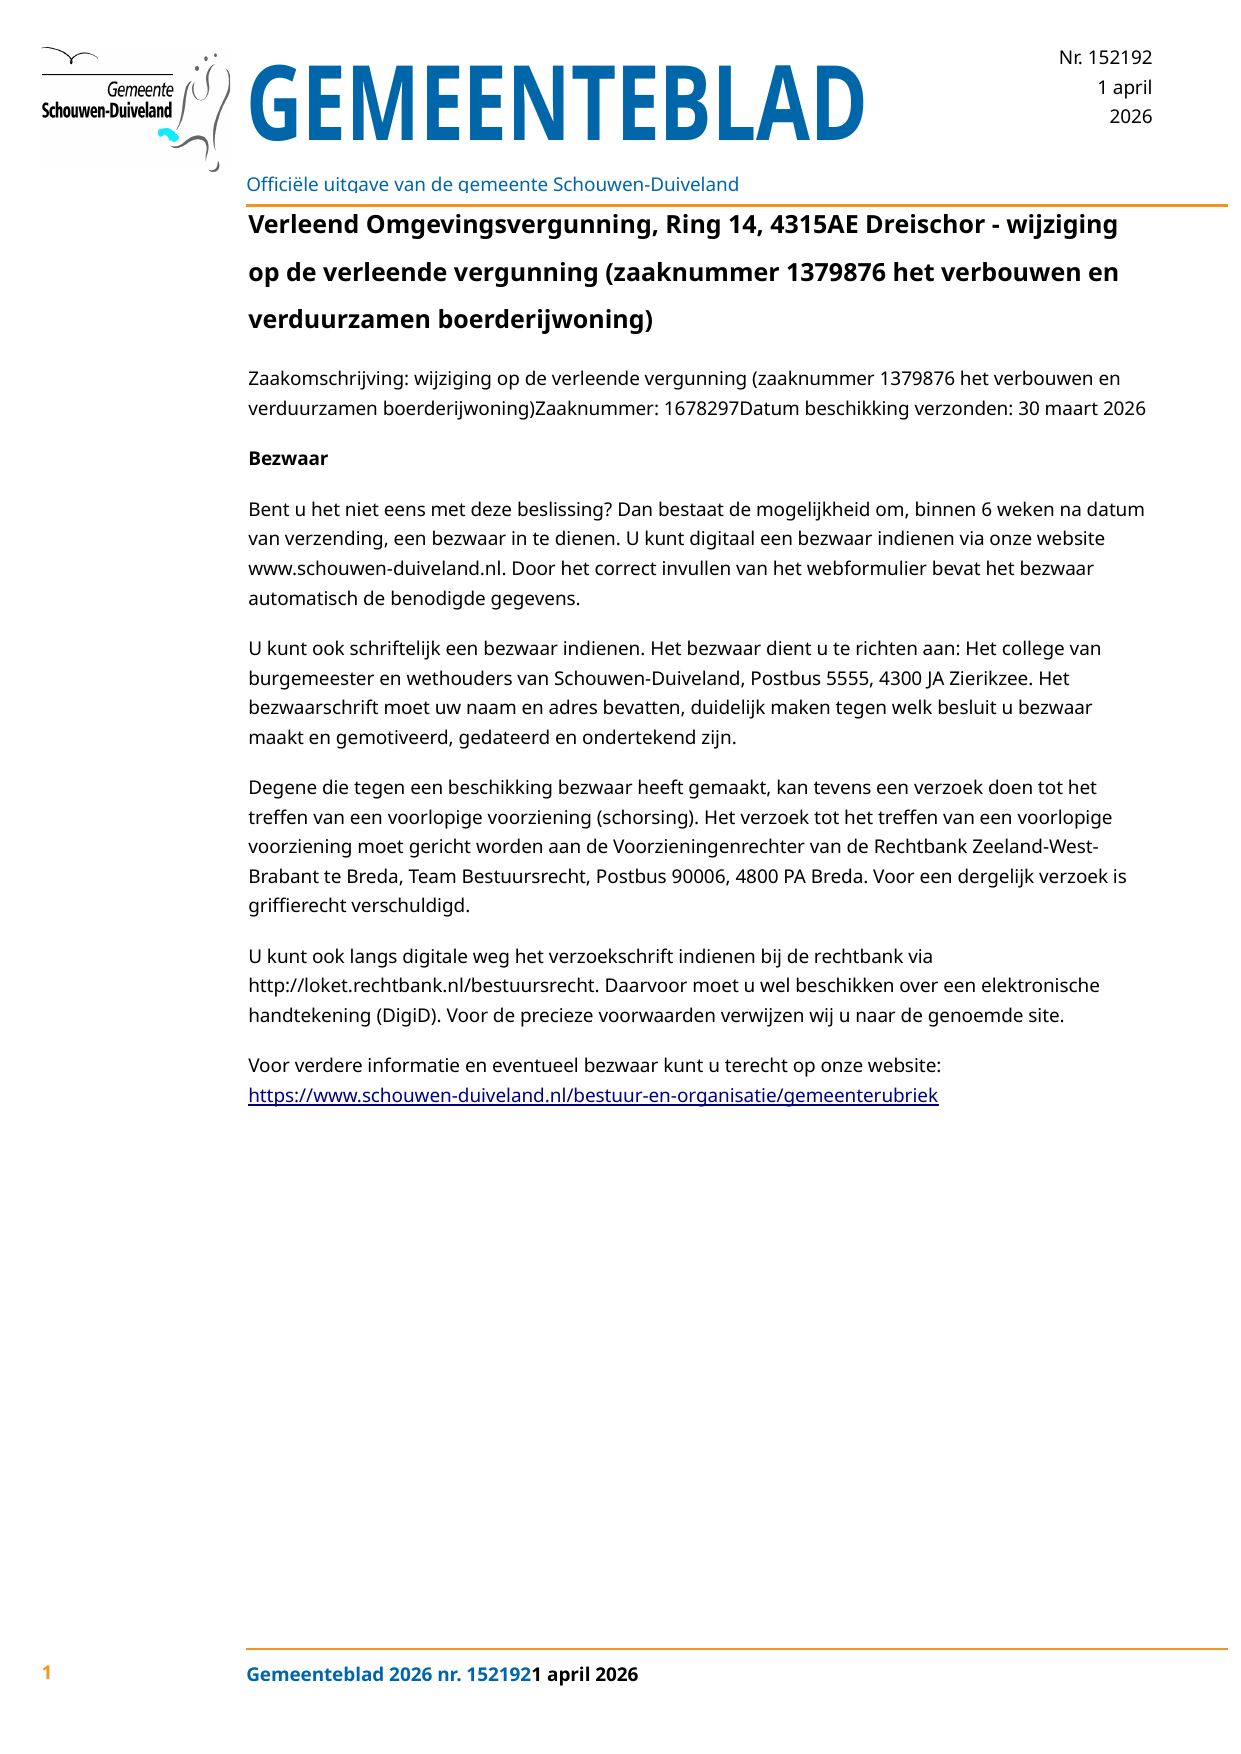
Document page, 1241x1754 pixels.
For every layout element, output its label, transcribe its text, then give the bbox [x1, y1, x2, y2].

text U kunt ook schriftelijk een bezwaar indienen. Het bezwaar dient u te richten aan: Het college van burgemeester en wethouders van Schouwen-Duiveland, Postbus 5555, 4300 JA Zierikzee. Het bezwaarschrift moet uw naam en adres bevatten, duidelijk maken tegen welk besluit u bezwaar maakt en gemotiveerd, gedateerd en ondertekend zijn. [248, 635, 1152, 749]
text Degene die tegen een beschikking bezwaar heeft gemaakt, kan tevens een verzoek doen tot het treffen van een voorlopige voorziening (schorsing). Het verzoek tot het treffen van een voorlopige voorziening moet gericht worden aan de Voorzieningenrechter van de Rechtbank Zeeland-West-Brabant te Breda, Team Bestuursrecht, Postbus 90006, 4800 PA Breda. Voor een dergelijk verzoek is griffierecht verschuldigd. [248, 774, 1152, 918]
text Bent u het niet eens met deze beslissing? Dan bestaat de mogelijkheid om, binnen 6 weken na datum van verzending, een bezwaar in te dienen. U kunt digitaal een bezwaar indienen via onze website www.schouwen-duiveland.nl. Door het correct invullen van het webformulier bevat het bezwaar automatisch de benodigde gegevens. [248, 496, 1152, 610]
text Verleend Omgevingsvergunning, Ring 14, 4315AE Dreischor - wijziging op de verleende vergunning (zaaknummer 1379876 het verbouwen en verduurzamen boerderijwoning) [248, 207, 1152, 336]
picture [41, 47, 231, 172]
text U kunt ook langs digitale weg het verzoekschrift indienen bij de rechtbank via http://loket.rechtbank.nl/bestuursrecht. Daarvoor moet u wel beschikken over een elektronische handtekening (DigiD). Voor de precieze voorwaarden verwijzen wij u naar de genoemde site. [248, 943, 1152, 1028]
text Voor verdere informatie en eventueel bezwaar kunt u terecht op onze website: https://www.schouwen-duiveland.nl/bestuur-en-organisatie/gemeenterubriek [248, 1053, 1152, 1108]
text Bezwaar [248, 446, 1152, 471]
text Zaakomschrijving: wijziging op de verleende vergunning (zaaknummer 1379876 het verbouwen en verduurzamen boerderijwoning)Zaaknummer: 1678297Datum beschikking verzonden: 30 maart 2026 [248, 366, 1152, 421]
